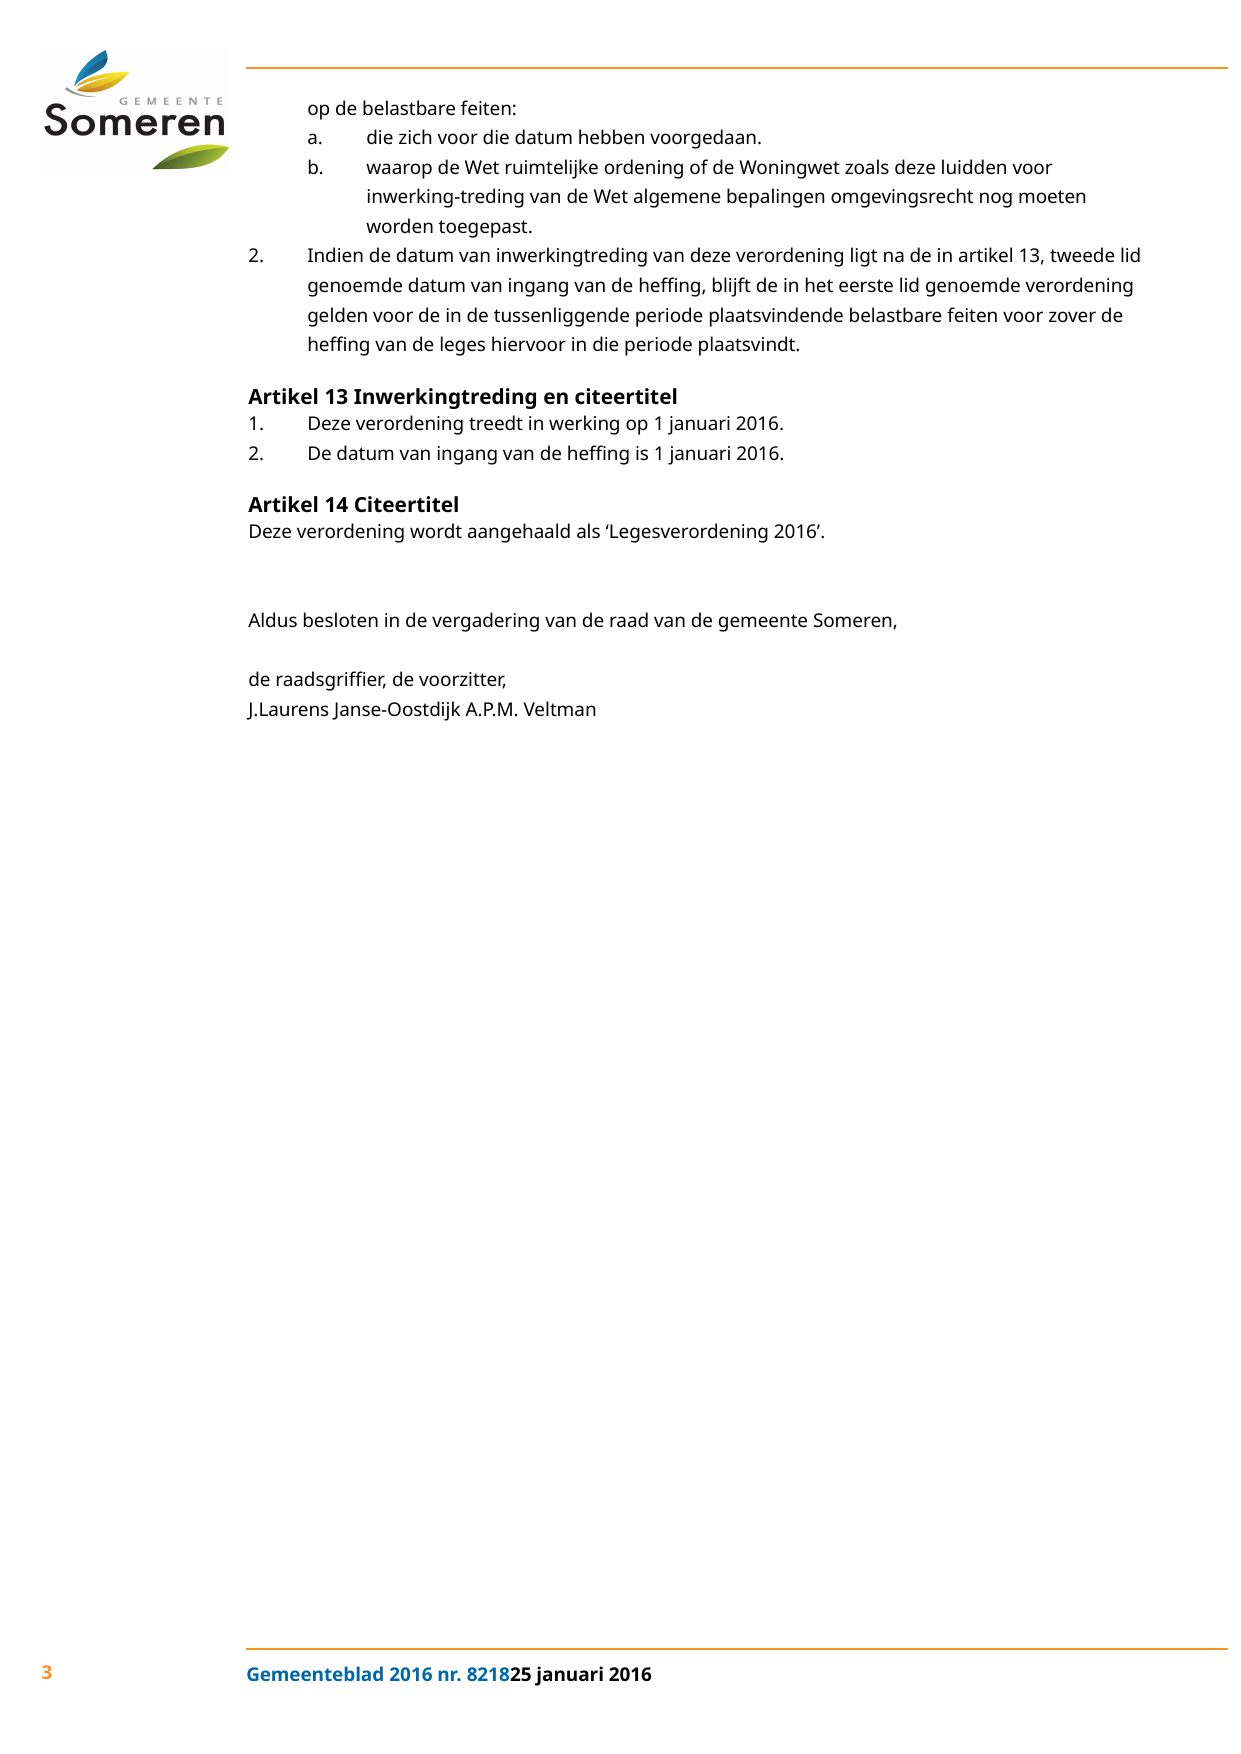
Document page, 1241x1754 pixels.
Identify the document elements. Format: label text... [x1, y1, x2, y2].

list waarop de Wet ruimtelijke ordening of de Woningwet zoals deze luidden voor inwerking-treding van de Wet algemene bepalingen omgevingsrecht nog moeten worden toegepast. [307, 154, 1152, 239]
list Deze verordening treedt in werking op 1 januari 2016. [248, 410, 1152, 436]
list De datum van ingang van de heffing is 1 januari 2016. [248, 440, 1152, 466]
text Artikel 14 Citeertitel [248, 490, 1152, 519]
list op de belastbare feiten: [248, 95, 1152, 121]
picture [41, 47, 231, 172]
text Artikel 13 Inwerkingtreding en citeertitel [248, 382, 1152, 410]
list Indien de datum van inwerkingtreding van deze verordening ligt na de in artikel 13, tweede lid genoemde datum van ingang van de heffing, blijft de in het eerste lid genoemde verordening gelden voor de in de tussenliggende periode plaatsvindende belastbare feiten voor zover de heffing van de leges hiervoor in die periode plaatsvindt. [248, 243, 1152, 357]
text J.Laurens Janse-Oostdijk A.P.M. Veltman [248, 696, 1152, 722]
text Deze verordening wordt aangehaald als ‘Legesverordening 2016’. [248, 519, 1152, 544]
text de raadsgriffier, de voorzitter, [248, 667, 1152, 692]
text Aldus besloten in de vergadering van de raad van de gemeente Someren, [248, 607, 1152, 633]
list die zich voor die datum hebben voorgedaan. [307, 124, 1152, 150]
